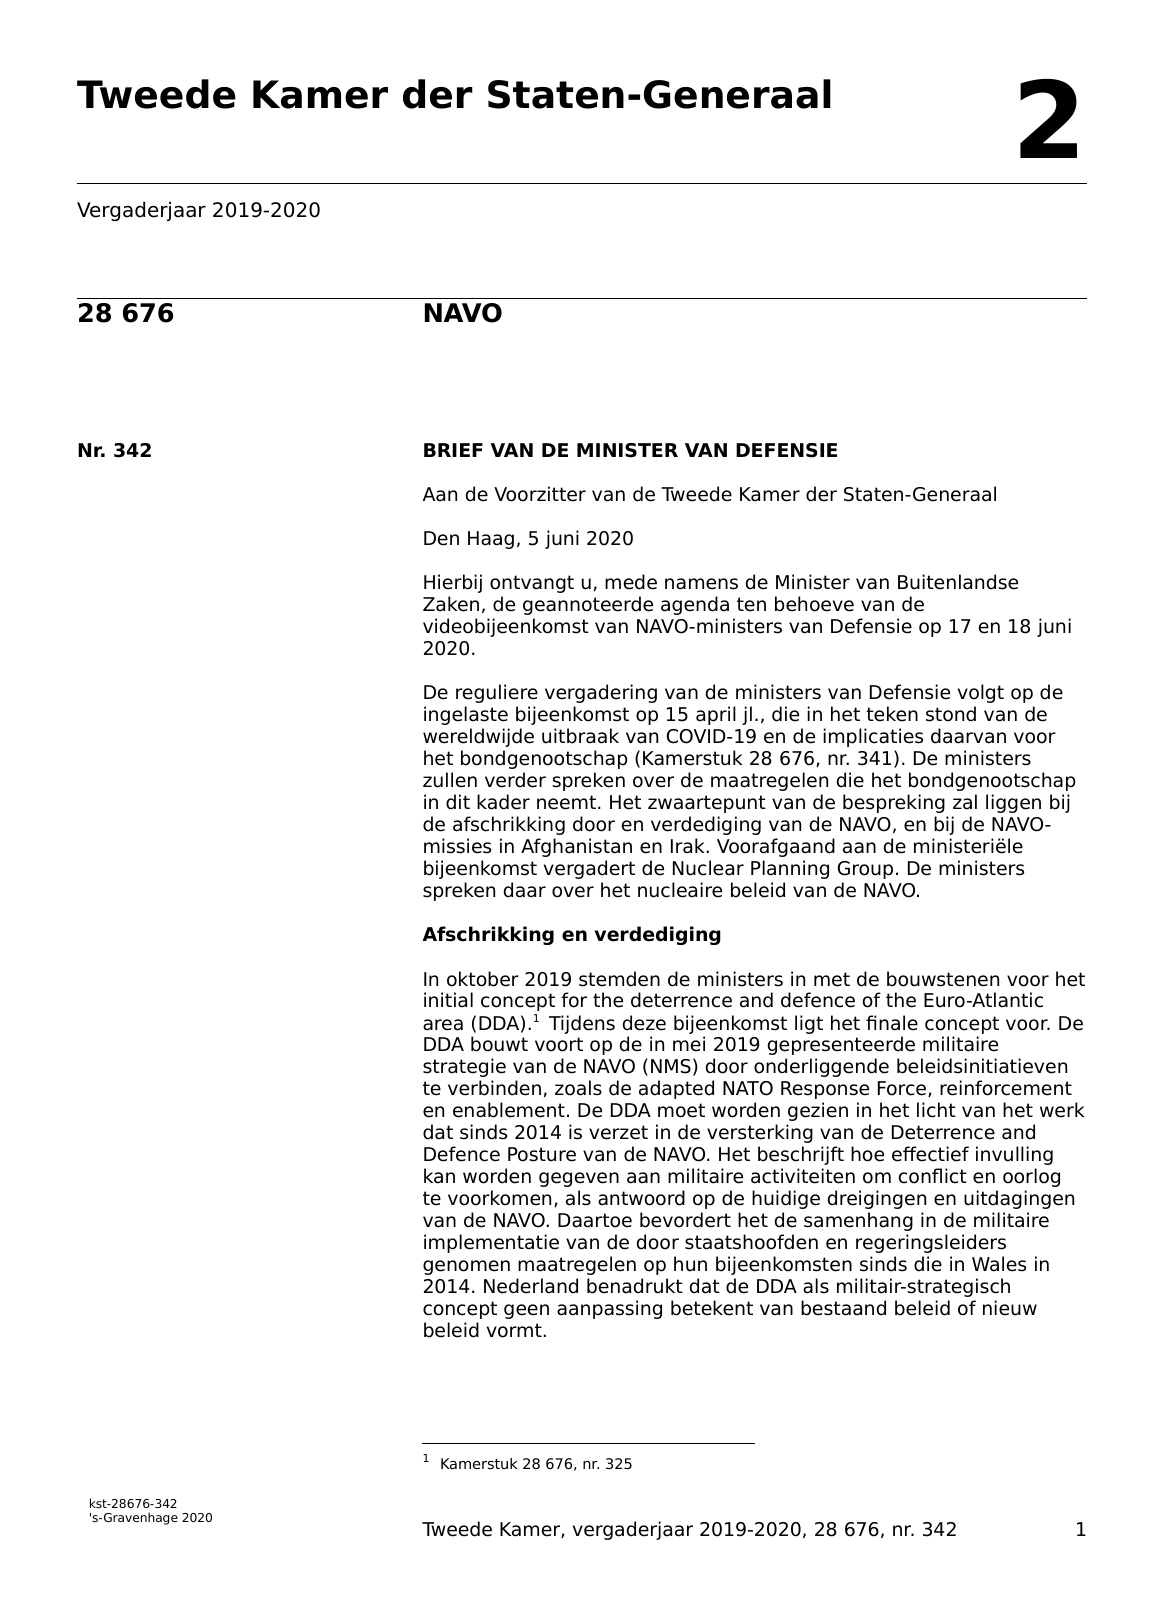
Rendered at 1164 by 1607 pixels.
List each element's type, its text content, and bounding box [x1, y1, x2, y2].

text Hierbij ontvangt u, mede namens de Minister van Buitenlandse Zaken, de geannoteerde agenda ten behoeve van de videobijeenkomst van NAVO-ministers van Defensie op 17 en 18 juni 2020. [422, 572, 1087, 660]
text Kamerstuk 28 676, nr. 325 [422, 1452, 1087, 1474]
subtitle Nr. 342 BRIEF VAN DE MINISTER VAN DEFENSIE [77, 440, 1087, 462]
text 's-Gravenhage 2020 [88, 1511, 323, 1525]
text Den Haag, 5 juni 2020 [422, 528, 1087, 550]
text In oktober 2019 stemden de ministers in met de bouwstenen voor het initial concept for the deterrence and defence of the Euro-Atlantic area (DDA). Tijdens deze bijeenkomst ligt het finale concept voor. De DDA bouwt voort op de in mei 2019 gepresenteerde militaire strategie van de NAVO (NMS) door onderliggende beleidsinitiatieven te verbinden, zoals de adapted NATO Response Force, reinforcement en enablement. De DDA moet worden gezien in het licht van het werk dat sinds 2014 is verzet in de versterking van de Deterrence and Defence Posture van de NAVO. Het beschrijft hoe effectief invulling kan worden gegeven aan militaire activiteiten om conflict en oorlog te voorkomen, als antwoord op de huidige dreigingen en uitdagingen van de NAVO. Daartoe bevordert het de samenhang in de militaire implementatie van de door staatshoofden en regeringsleiders genomen maatregelen op hun bijeenkomsten sinds die in Wales in 2014. Nederland benadrukt dat de DDA als militair-strategisch concept geen aanpassing betekent van bestaand beleid of nieuw beleid vormt. [422, 968, 1087, 1342]
table_cell Vergaderjaar 2019-2020 [77, 184, 1087, 298]
table_header Tweede Kamer der Staten-Generaal [77, 59, 886, 183]
table_header 2 [886, 59, 1087, 183]
text Aan de Voorzitter van de Tweede Kamer der Staten-Generaal [422, 484, 1087, 506]
subtitle 28 676 NAVO [77, 299, 1087, 329]
text kst-28676-342 [88, 1497, 323, 1511]
text De reguliere vergadering van de ministers van Defensie volgt op de ingelaste bijeenkomst op 15 april jl., die in het teken stond van de wereldwijde uitbraak van COVID-19 en de implicaties daarvan voor het bondgenootschap (Kamerstuk 28 676, nr. 341). De ministers zullen verder spreken over de maatregelen die het bondgenootschap in dit kader neemt. Het zwaartepunt van de bespreking zal liggen bij de afschrikking door en verdediging van de NAVO, en bij de NAVO-missies in Afghanistan en Irak. Voorafgaand aan de ministeriële bijeenkomst vergadert de Nuclear Planning Group. De ministers spreken daar over het nucleaire beleid van de NAVO. [422, 682, 1087, 902]
subtitle Afschrikking en verdediging [422, 924, 1087, 946]
